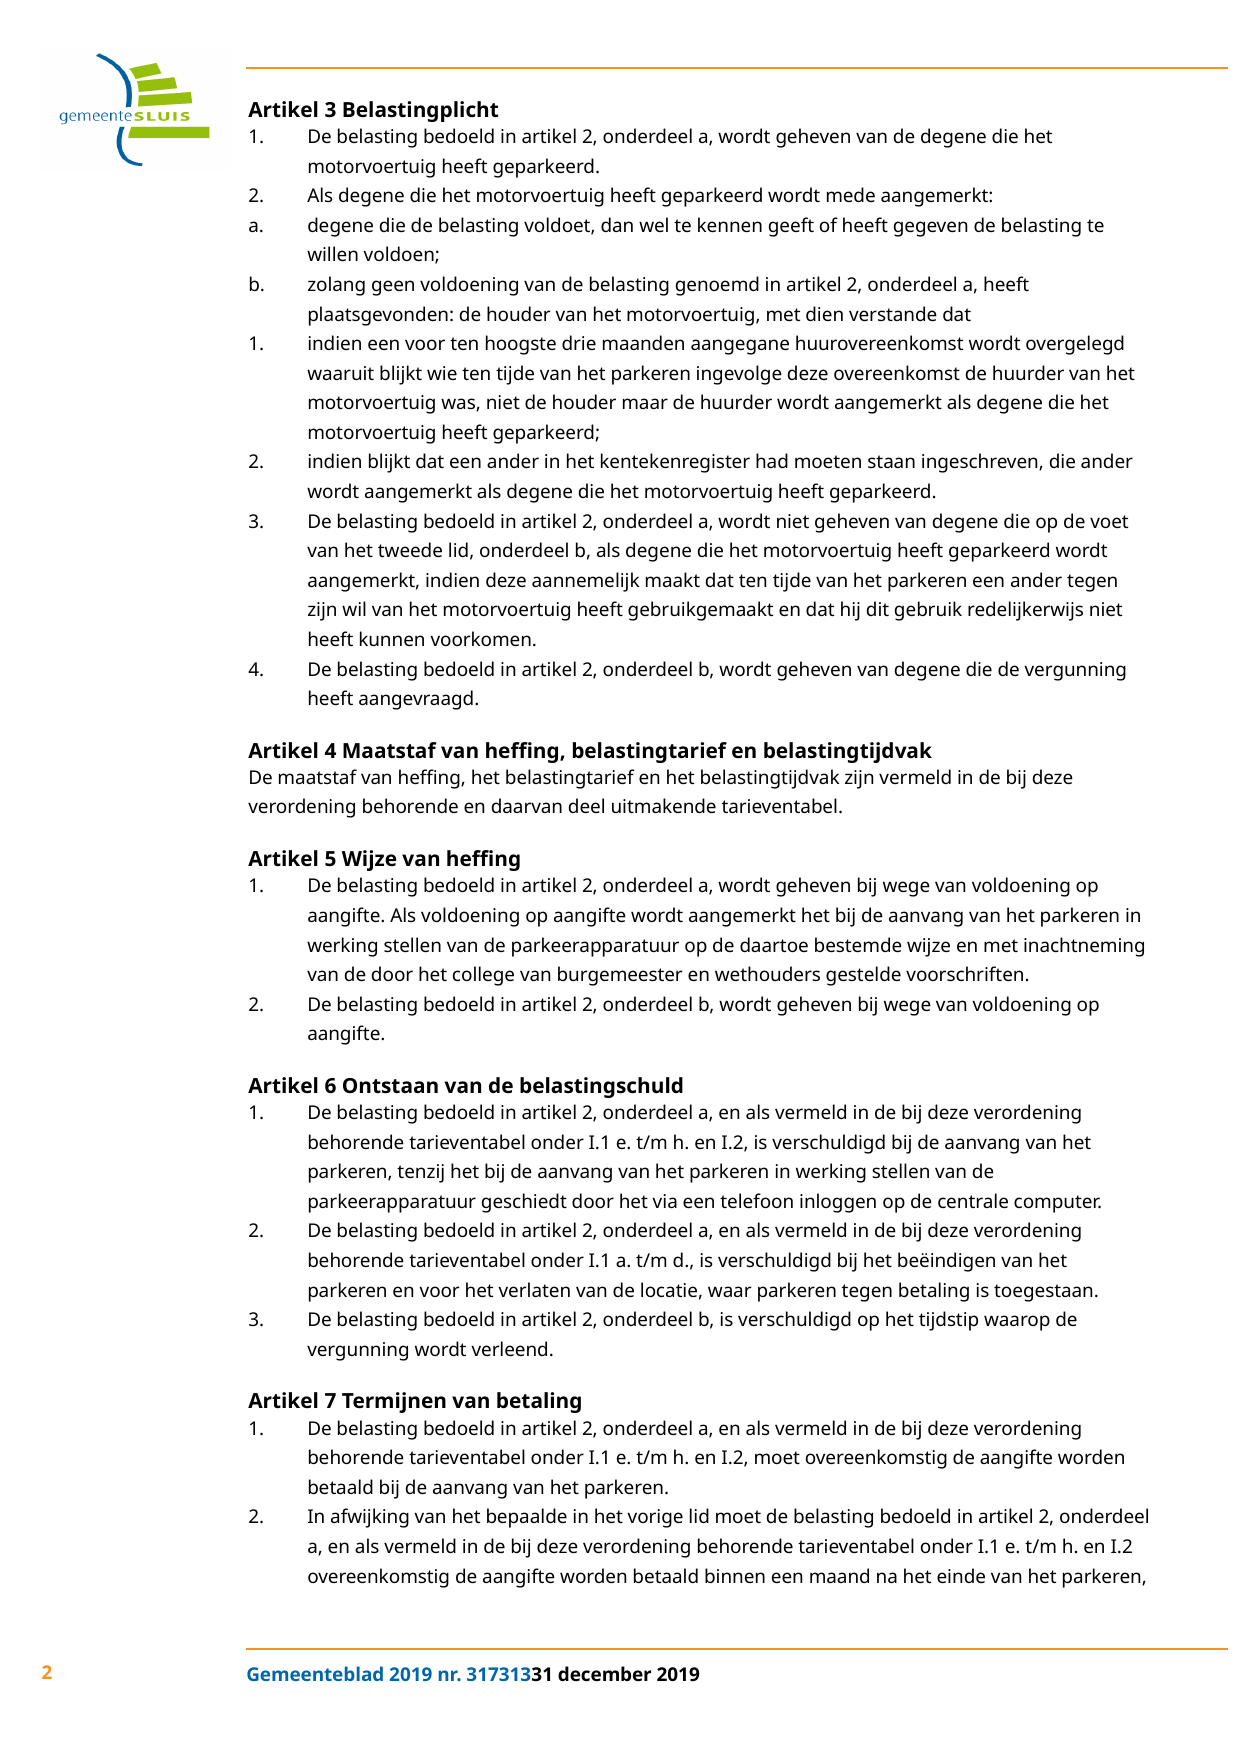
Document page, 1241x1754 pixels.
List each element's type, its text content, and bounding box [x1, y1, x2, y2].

list indien blijkt dat een ander in het kentekenregister had moeten staan ingeschreven, die ander wordt aangemerkt als degene die het motorvoertuig heeft geparkeerd. [248, 449, 1152, 504]
list De belasting bedoeld in artikel 2, onderdeel b, wordt geheven bij wege van voldoening op aangifte. [248, 991, 1152, 1046]
text Artikel 7 Termijnen van betaling [248, 1386, 1152, 1415]
text Artikel 5 Wijze van heffing [248, 844, 1152, 873]
list De belasting bedoeld in artikel 2, onderdeel a, en als vermeld in de bij deze verordening behorende tarieventabel onder I.1 e. t/m h. en I.2, is verschuldigd bij de aanvang van het parkeren, tenzij het bij de aanvang van het parkeren in werking stellen van de parkeerapparatuur geschiedt door het via een telefoon inloggen op de centrale computer. [248, 1099, 1152, 1214]
list De belasting bedoeld in artikel 2, onderdeel a, wordt geheven van de degene die het motorvoertuig heeft geparkeerd. [248, 123, 1152, 178]
list De belasting bedoeld in artikel 2, onderdeel b, wordt geheven van degene die de vergunning heeft aangevraagd. [248, 656, 1152, 711]
text Artikel 6 Ontstaan van de belastingschuld [248, 1071, 1152, 1099]
list In afwijking van het bepaalde in het vorige lid moet de belasting bedoeld in artikel 2, onderdeel a, en als vermeld in de bij deze verordening behorende tarieventabel onder I.1 e. t/m h. en I.2 overeenkomstig de aangifte worden betaald binnen een maand na het einde van het parkeren, [248, 1504, 1152, 1588]
list degene die de belasting voldoet, dan wel te kennen geeft of heeft gegeven de belasting te willen voldoen; [248, 212, 1152, 267]
list indien een voor ten hoogste drie maanden aangegane huurovereenkomst wordt overgelegd waaruit blijkt wie ten tijde van het parkeren ingevolge deze overeenkomst de huurder van het motorvoertuig was, niet de houder maar de huurder wordt aangemerkt als degene die het motorvoertuig heeft geparkeerd; [248, 330, 1152, 445]
picture [41, 47, 231, 172]
text Artikel 4 Maatstaf van heffing, belastingtarief en belastingtijdvak [248, 736, 1152, 764]
list De belasting bedoeld in artikel 2, onderdeel b, is verschuldigd op het tijdstip waarop de vergunning wordt verleend. [248, 1306, 1152, 1362]
list Als degene die het motorvoertuig heeft geparkeerd wordt mede aangemerkt: [248, 182, 1152, 208]
text Artikel 3 Belastingplicht [248, 95, 1152, 123]
list De belasting bedoeld in artikel 2, onderdeel a, wordt niet geheven van degene die op de voet van het tweede lid, onderdeel b, als degene die het motorvoertuig heeft geparkeerd wordt aangemerkt, indien deze aannemelijk maakt dat ten tijde van het parkeren een ander tegen zijn wil van het motorvoertuig heeft gebruikgemaakt en dat hij dit gebruik redelijkerwijs niet heeft kunnen voorkomen. [248, 508, 1152, 652]
list De belasting bedoeld in artikel 2, onderdeel a, en als vermeld in de bij deze verordening behorende tarieventabel onder I.1 a. t/m d., is verschuldigd bij het beëindigen van het parkeren en voor het verlaten van de locatie, waar parkeren tegen betaling is toegestaan. [248, 1218, 1152, 1303]
list De belasting bedoeld in artikel 2, onderdeel a, en als vermeld in de bij deze verordening behorende tarieventabel onder I.1 e. t/m h. en I.2, moet overeenkomstig de aangifte worden betaald bij de aanvang van het parkeren. [248, 1415, 1152, 1500]
list De belasting bedoeld in artikel 2, onderdeel a, wordt geheven bij wege van voldoening op aangifte. Als voldoening op aangifte wordt aangemerkt het bij de aanvang van het parkeren in werking stellen van de parkeerapparatuur op de daartoe bestemde wijze en met inachtneming van de door het college van burgemeester en wethouders gestelde voorschriften. [248, 873, 1152, 987]
text De maatstaf van heffing, het belastingtarief en het belastingtijdvak zijn vermeld in de bij deze verordening behorende en daarvan deel uitmakende tarieventabel. [248, 764, 1152, 819]
list zolang geen voldoening van de belasting genoemd in artikel 2, onderdeel a, heeft plaatsgevonden: de houder van het motorvoertuig, met dien verstande dat [248, 271, 1152, 326]
